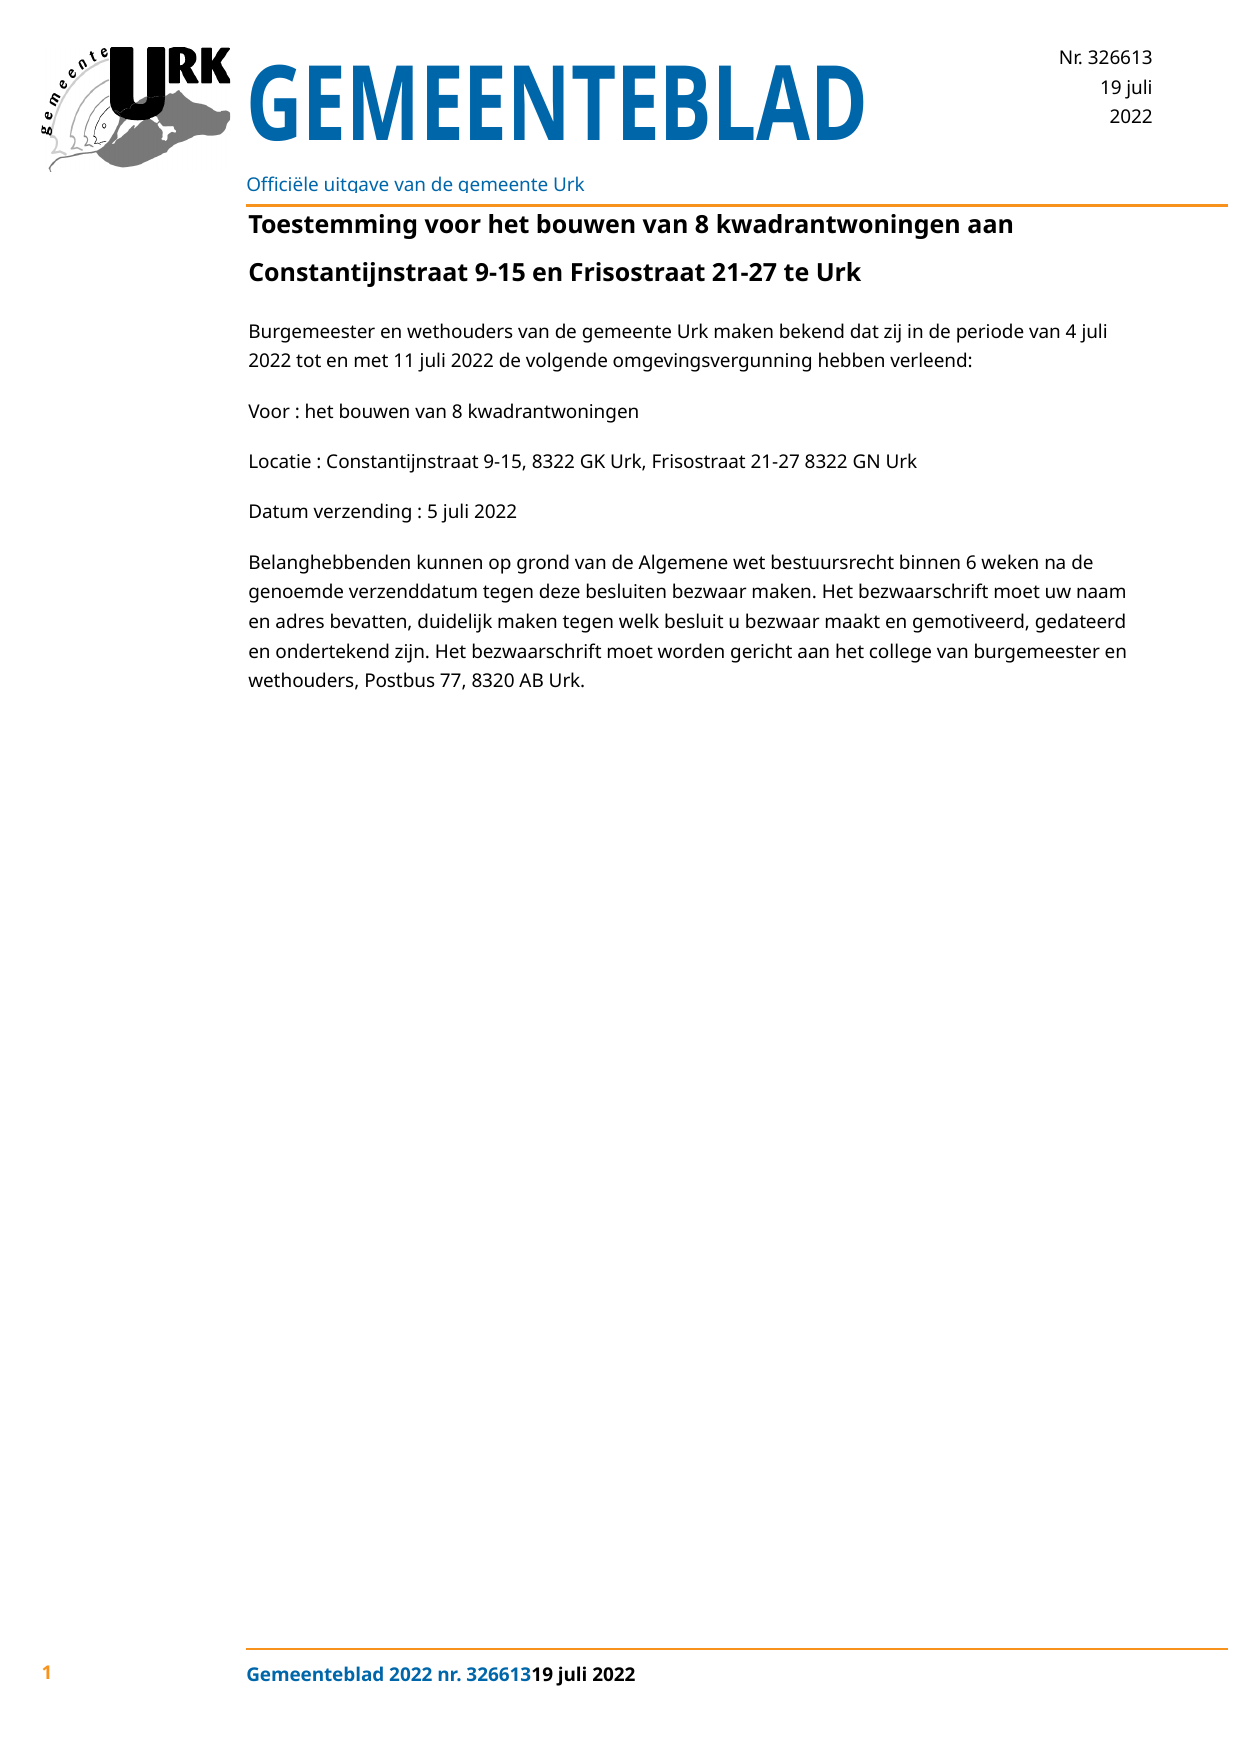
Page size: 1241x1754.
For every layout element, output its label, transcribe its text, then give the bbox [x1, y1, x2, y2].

text Burgemeester en wethouders van de gemeente Urk maken bekend dat zij in de periode van 4 juli 2022 tot en met 11 juli 2022 de volgende omgevingsvergunning hebben verleend: [248, 318, 1152, 373]
text Locatie : Constantijnstraat 9-15, 8322 GK Urk, Frisostraat 21-27 8322 GN Urk [248, 448, 1152, 474]
text Belanghebbenden kunnen op grond van de Algemene wet bestuursrecht binnen 6 weken na de genoemde verzenddatum tegen deze besluiten bezwaar maken. Het bezwaarschrift moet uw naam en adres bevatten, duidelijk maken tegen welk besluit u bezwaar maakt en gemotiveerd, gedateerd en ondertekend zijn. Het bezwaarschrift moet worden gericht aan het college van burgemeester en wethouders, Postbus 77, 8320 AB Urk. [248, 549, 1152, 693]
picture [41, 47, 231, 172]
text Voor : het bouwen van 8 kwadrantwoningen [248, 398, 1152, 424]
text Datum verzending : 5 juli 2022 [248, 499, 1152, 524]
text Toestemming voor het bouwen van 8 kwadrantwoningen aan Constantijnstraat 9-15 en Frisostraat 21-27 te Urk [248, 207, 1152, 288]
